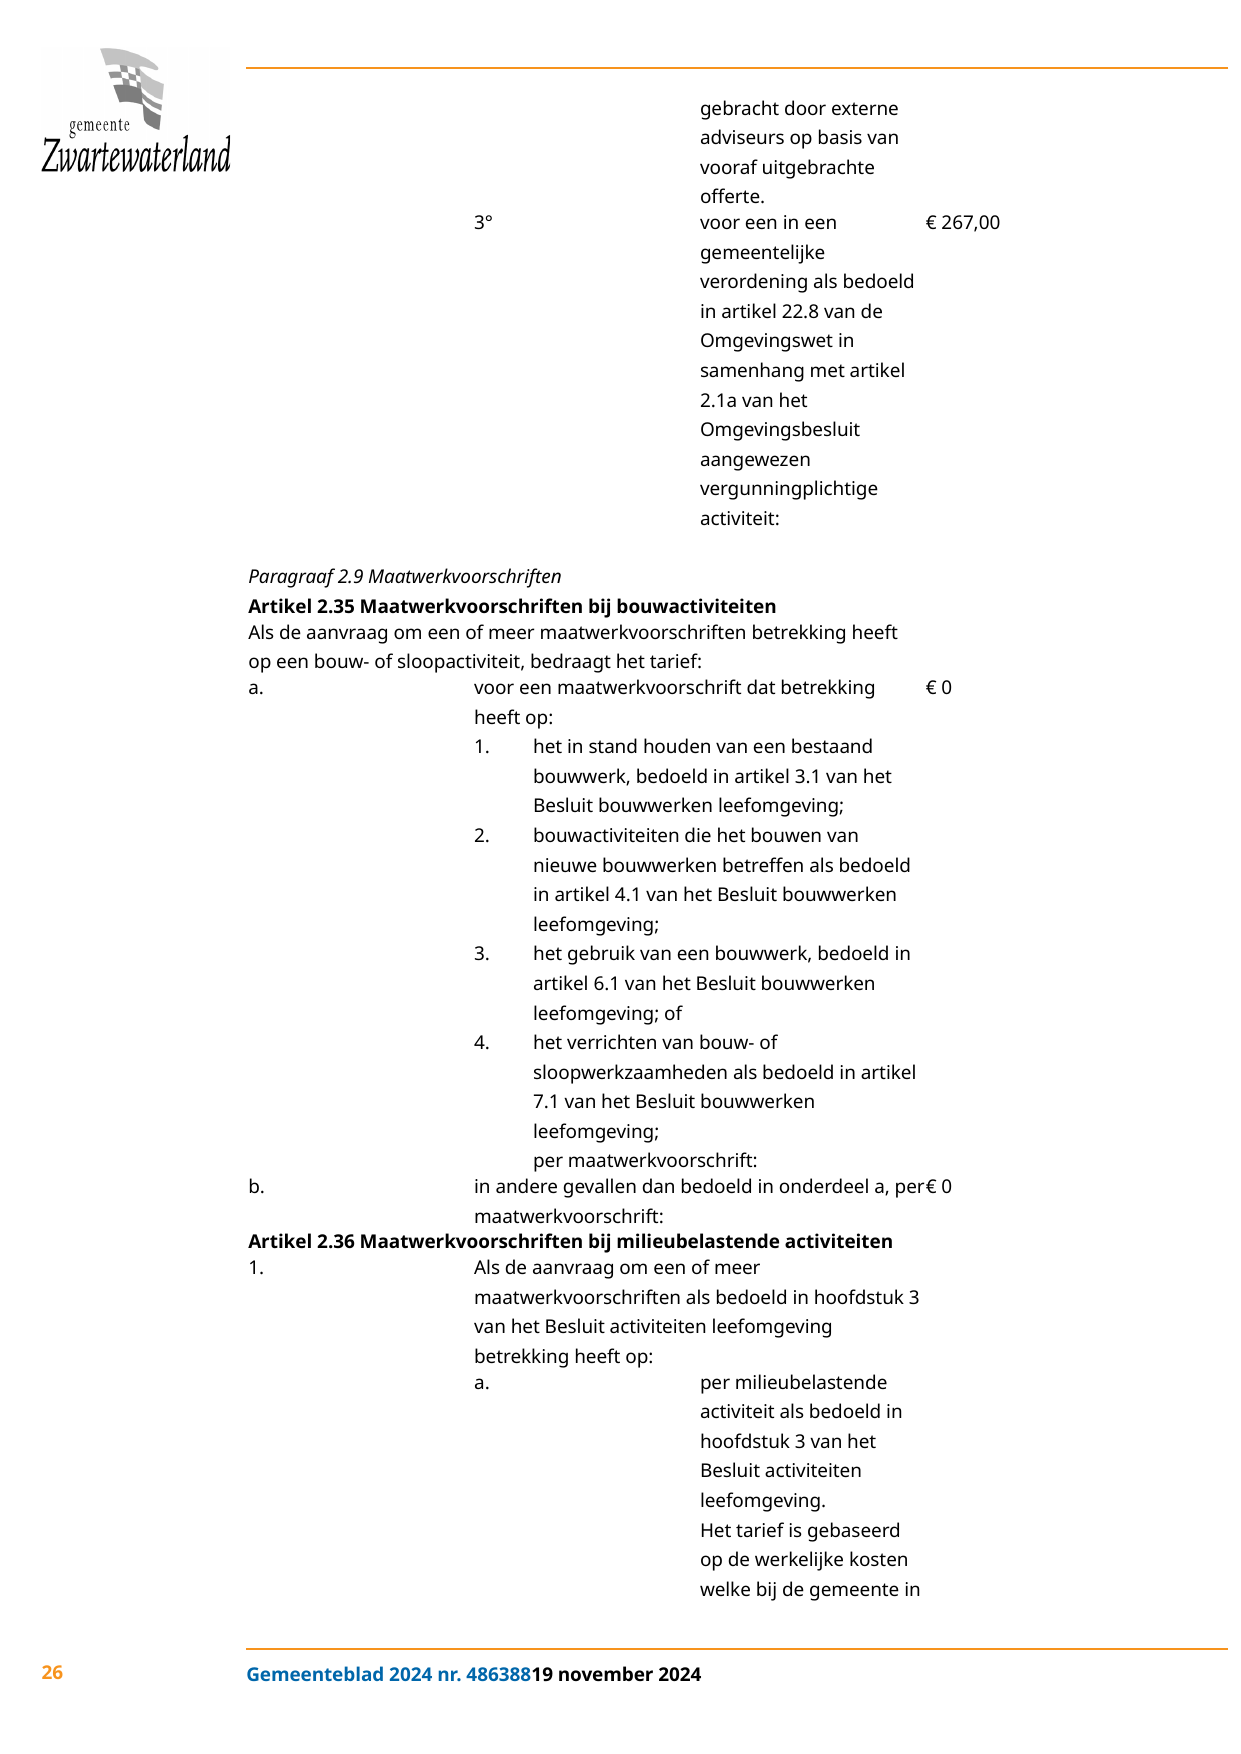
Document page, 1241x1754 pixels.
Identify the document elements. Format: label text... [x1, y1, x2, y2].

picture [41, 47, 231, 172]
table_cell a. [474, 1369, 700, 1602]
table_cell Als de aanvraag om een of meer maatwerkvoorschriften betrekking heeft op een bouw- of sloopactiviteit, bedraagt het tarief: [248, 619, 926, 674]
table_cell [248, 209, 474, 531]
table_cell [926, 1229, 1152, 1254]
table_cell [248, 1369, 474, 1602]
table_cell 3° [474, 209, 700, 531]
text Paragraaf 2.9 Maatwerkvoorschriften [248, 564, 1152, 589]
table_cell € 267,00 [926, 209, 1152, 531]
table_cell [248, 95, 474, 209]
table_cell Artikel 2.36 Maatwerkvoorschriften bij milieubelastende activiteiten [248, 1229, 926, 1254]
table_cell [926, 619, 1152, 674]
table_cell [926, 95, 1152, 209]
table_cell a. [248, 674, 474, 1173]
table_cell [926, 1369, 1152, 1602]
table_cell [926, 1255, 1152, 1369]
table_cell per milieubelastende activiteit als bedoeld in hoofdstuk 3 van het Besluit activiteiten leefomgeving. Het tarief is gebaseerd op de werkelijke kosten welke bij de gemeente in [700, 1369, 926, 1602]
table_cell voor een maatwerkvoorschrift dat betrekking heeft op: het in stand houden van een bestaand bouwwerk, bedoeld in artikel 3.1 van het Besluit bouwwerken leefomgeving; bouwactiviteiten die het bouwen van nieuwe bouwwerken betreffen als bedoeld in artikel 4.1 van het Besluit bouwwerken leefomgeving; het gebruik van een bouwwerk, bedoeld in artikel 6.1 van het Besluit bouwwerken leefomgeving; of het verrichten van bouw- of sloopwerkzaamheden als bedoeld in artikel 7.1 van het Besluit bouwwerken leefomgeving; per maatwerkvoorschrift: [474, 674, 926, 1173]
table_cell b. [248, 1174, 474, 1229]
table_cell € 0 [926, 674, 1152, 1173]
table_cell Als de aanvraag om een of meer maatwerkvoorschriften als bedoeld in hoofdstuk 3 van het Besluit activiteiten leefomgeving betrekking heeft op: [474, 1255, 926, 1369]
table_cell gebracht door externe adviseurs op basis van vooraf uitgebrachte offerte. [700, 95, 926, 209]
table_cell € 0 [926, 1174, 1152, 1229]
table_cell [474, 95, 700, 209]
table_cell voor een in een gemeentelijke verordening als bedoeld in artikel 22.8 van de Omgevingswet in samenhang met artikel 2.1a van het Omgevingsbesluit aangewezen vergunningplichtige activiteit: [700, 209, 926, 531]
table_cell in andere gevallen dan bedoeld in onderdeel a, per maatwerkvoorschrift: [474, 1174, 926, 1229]
table_header [926, 593, 1152, 619]
table_cell 1. [248, 1255, 474, 1369]
table_header Artikel 2.35 Maatwerkvoorschriften bij bouwactiviteiten [248, 593, 926, 619]
